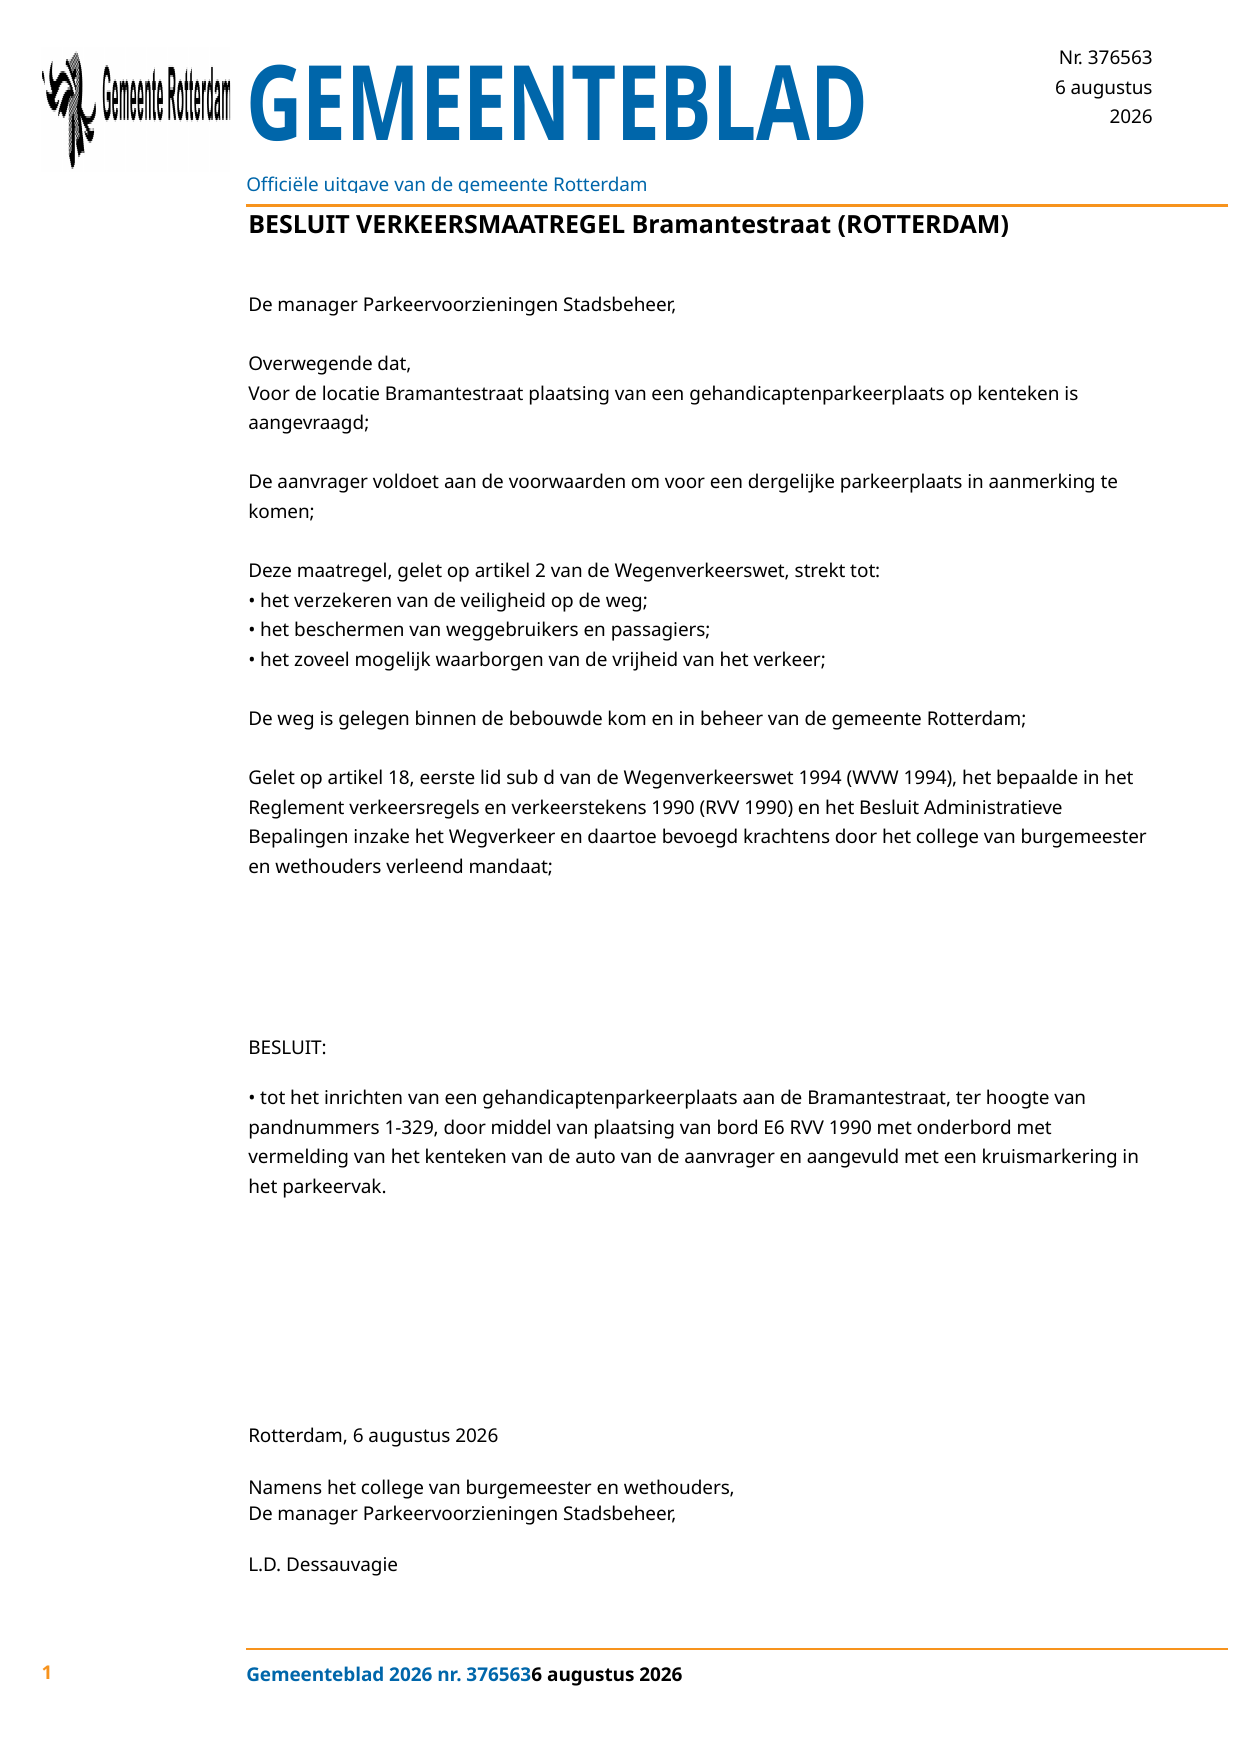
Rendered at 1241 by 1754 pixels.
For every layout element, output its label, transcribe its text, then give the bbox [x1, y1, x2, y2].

text Gelet op artikel 18, eerste lid sub d van de Wegenverkeerswet 1994 (WVW 1994), het bepaalde in het Reglement verkeersregels en verkeerstekens 1990 (RVV 1990) en het Besluit Administratieve Bepalingen inzake het Wegverkeer en daartoe bevoegd krachtens door het college van burgemeester en wethouders verleend mandaat; [248, 764, 1152, 879]
text De manager Parkeervoorzieningen Stadsbeheer, [248, 1500, 1152, 1526]
text Rotterdam, 6 augustus 2026 [248, 1423, 1152, 1448]
text Deze maatregel, gelet op artikel 2 van de Wegenverkeerswet, strekt tot: [248, 557, 1152, 583]
picture [41, 47, 231, 172]
text • het verzekeren van de veiligheid op de weg; [248, 587, 1152, 613]
text • tot het inrichten van een gehandicaptenparkeerplaats aan de Bramantestraat, ter hoogte van pandnummers 1-329, door middel van plaatsing van bord E6 RVV 1990 met onderbord met vermelding van het kenteken van de auto van de aanvrager en aangevuld met een kruismarkering in het parkeervak. [248, 1084, 1152, 1199]
text De aanvrager voldoet aan de voorwaarden om voor een dergelijke parkeerplaats in aanmerking te komen; [248, 468, 1152, 524]
text • het zoveel mogelijk waarborgen van de vrijheid van het verkeer; [248, 646, 1152, 672]
text Namens het college van burgemeester en wethouders, [248, 1474, 1152, 1500]
text De manager Parkeervoorzieningen Stadsbeheer, [248, 291, 1152, 317]
text De weg is gelegen binnen de bebouwde kom en in beheer van de gemeente Rotterdam; [248, 705, 1152, 731]
text BESLUIT VERKEERSMAATREGEL Bramantestraat (ROTTERDAM) [248, 207, 1152, 241]
text Voor de locatie Bramantestraat plaatsing van een gehandicaptenparkeerplaats op kenteken is aangevraagd; [248, 380, 1152, 435]
text BESLUIT: [248, 1034, 1152, 1060]
text Overwegende dat, [248, 350, 1152, 376]
text • het beschermen van weggebruikers en passagiers; [248, 616, 1152, 642]
text L.D. Dessauvagie [248, 1551, 1152, 1577]
